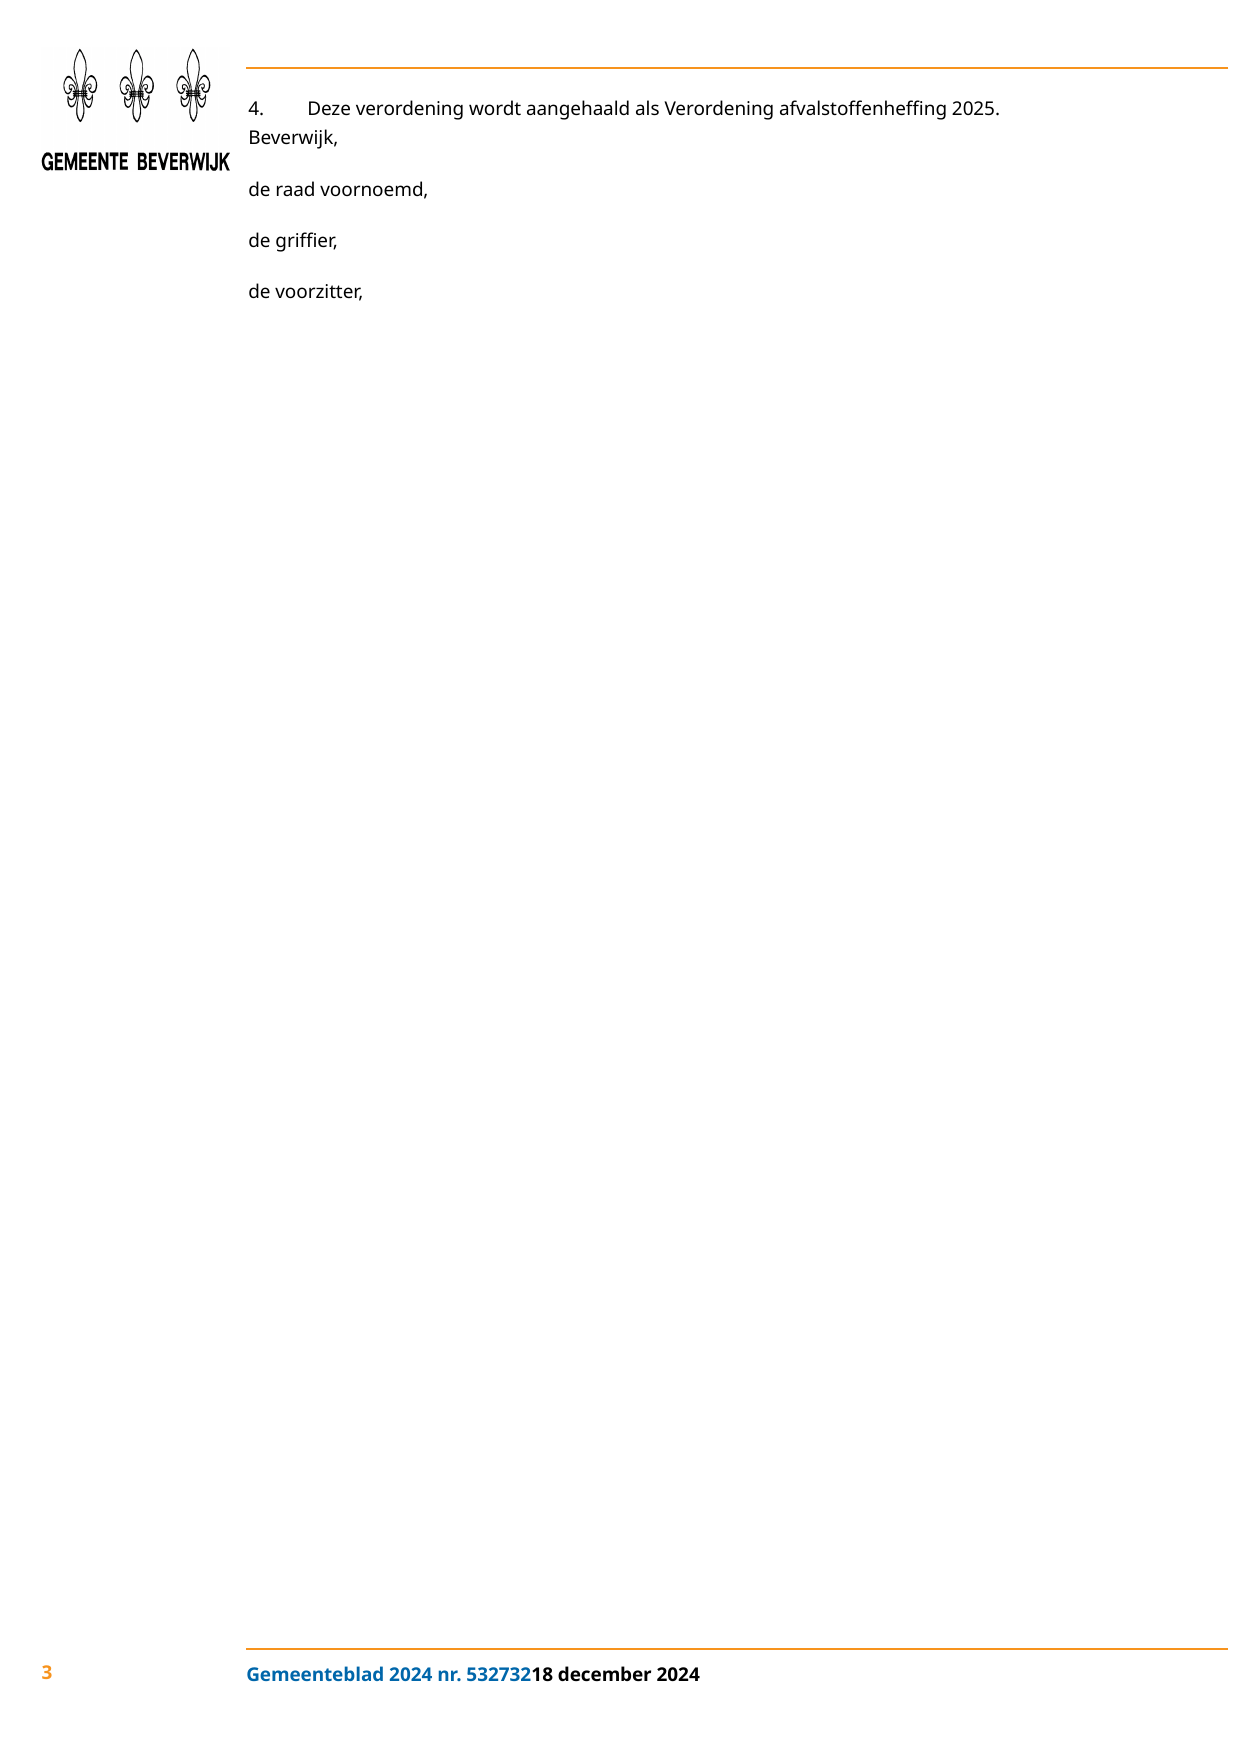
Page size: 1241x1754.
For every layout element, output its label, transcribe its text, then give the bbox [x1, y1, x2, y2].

text de voorzitter, [248, 279, 1152, 304]
text de griffier, [248, 227, 1152, 253]
text de raad voornoemd, [248, 176, 1152, 202]
picture [41, 47, 231, 172]
text Beverwijk, [248, 124, 1152, 150]
list Deze verordening wordt aangehaald als Verordening afvalstoffenheffing 2025. [248, 95, 1152, 121]
